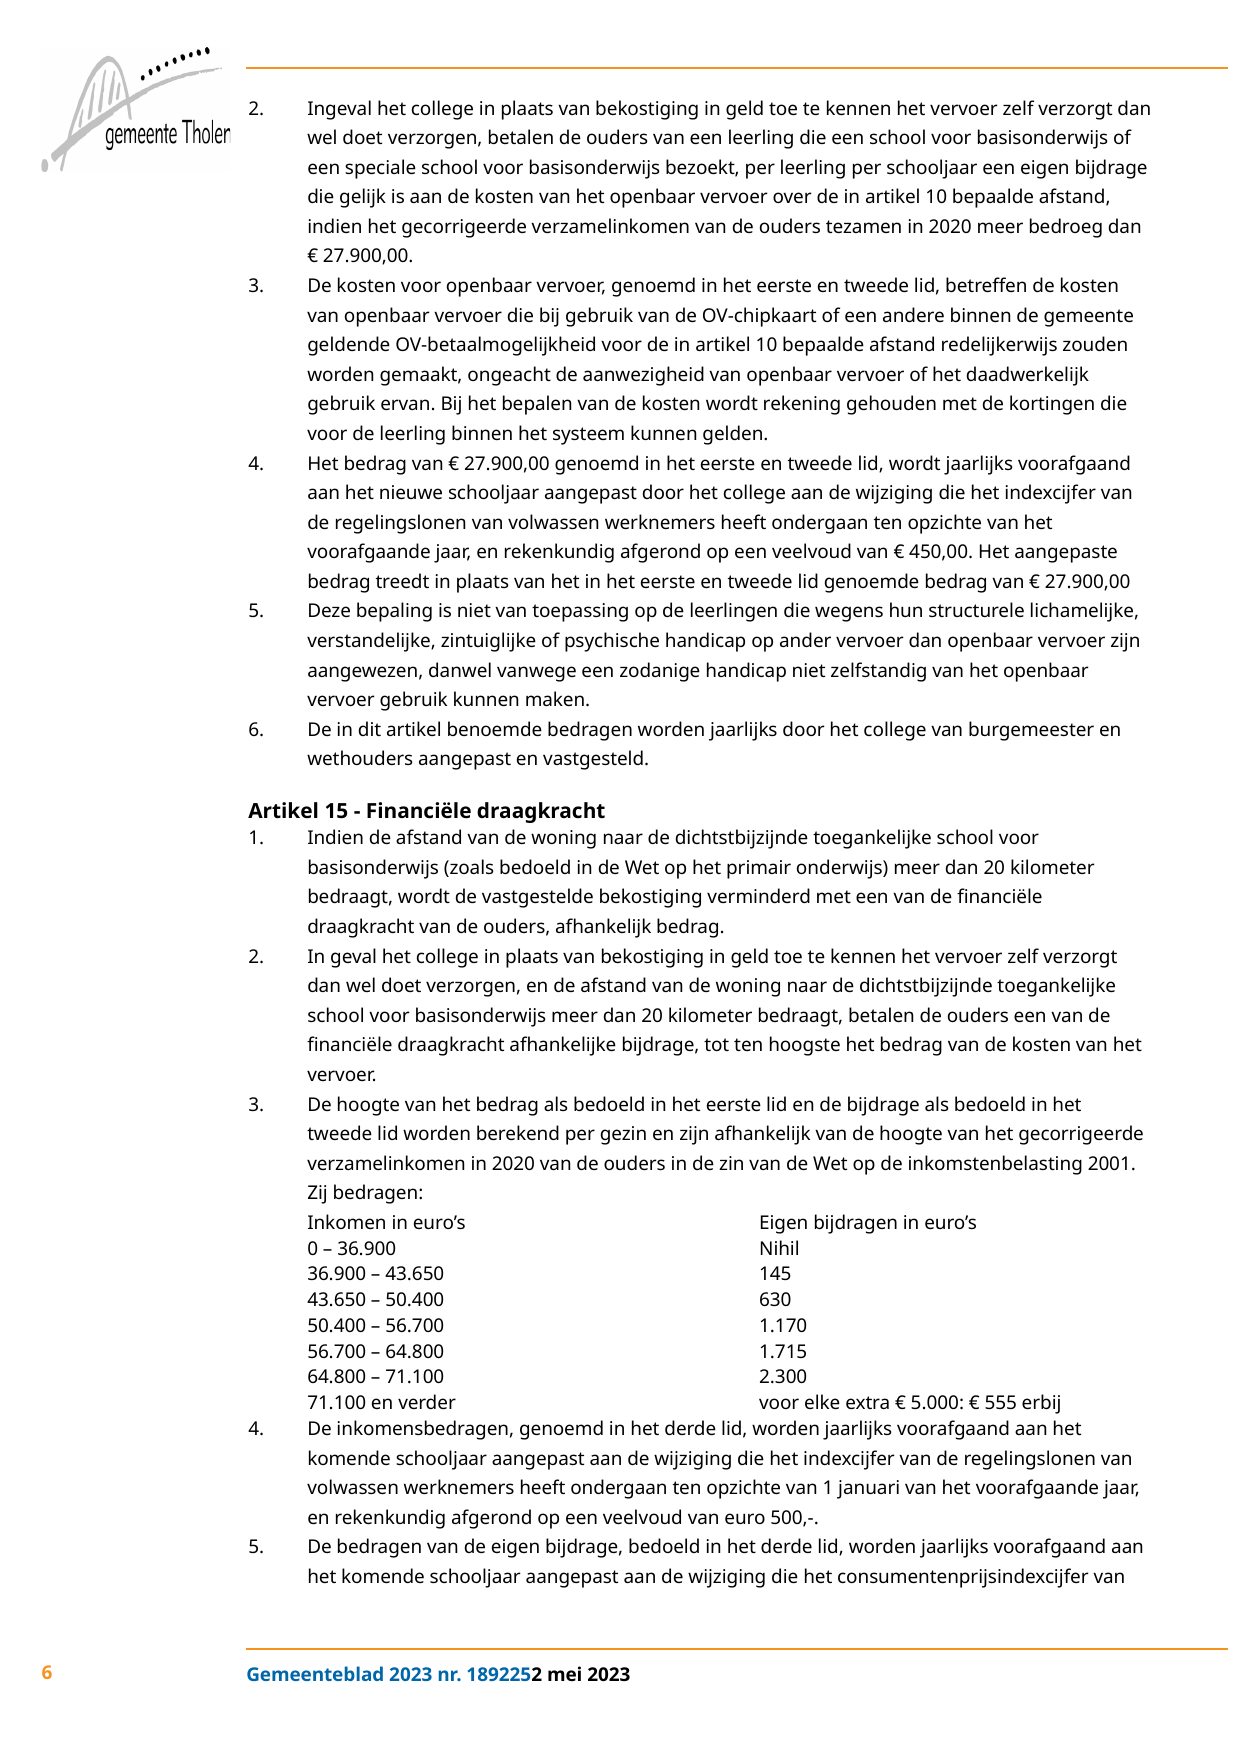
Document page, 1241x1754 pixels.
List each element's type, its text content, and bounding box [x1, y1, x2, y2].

table_cell 145 [759, 1261, 1211, 1286]
table_cell 64.800 – 71.100 [307, 1364, 759, 1389]
list De bedragen van de eigen bijdrage, bedoeld in het derde lid, worden jaarlijks voorafgaand aan het komende schooljaar aangepast aan de wijziging die het consumentenprijsindexcijfer van [248, 1533, 1152, 1589]
list Zij bedragen: [248, 1179, 1152, 1205]
list De inkomensbedragen, genoemd in het derde lid, worden jaarlijks voorafgaand aan het komende schooljaar aangepast aan de wijziging die het indexcijfer van de regelingslonen van volwassen werknemers heeft ondergaan ten opzichte van 1 januari van het voorafgaande jaar, en rekenkundig afgerond op een veelvoud van euro 500,-. [248, 1415, 1152, 1529]
table_cell 43.650 – 50.400 [307, 1286, 759, 1312]
list Ingeval het college in plaats van bekostiging in geld toe te kennen het vervoer zelf verzorgt dan wel doet verzorgen, betalen de ouders van een leerling die een school voor basisonderwijs of een speciale school voor basisonderwijs bezoekt, per leerling per schooljaar een eigen bijdrage die gelijk is aan de kosten van het openbaar vervoer over de in artikel 10 bepaalde afstand, indien het gecorrigeerde verzamelinkomen van de ouders tezamen in 2020 meer bedroeg dan € 27.900,00. [248, 95, 1152, 268]
list Indien de afstand van de woning naar de dichtstbijzijnde toegankelijke school voor basisonderwijs (zoals bedoeld in de Wet op het primair onderwijs) meer dan 20 kilometer bedraagt, wordt de vastgestelde bekostiging verminderd met een van de financiële draagkracht van de ouders, afhankelijk bedrag. [248, 824, 1152, 939]
list Het bedrag van € 27.900,00 genoemd in het eerste en tweede lid, wordt jaarlijks voorafgaand aan het nieuwe schooljaar aangepast door het college aan de wijziging die het indexcijfer van de regelingslonen van volwassen werknemers heeft ondergaan ten opzichte van het voorafgaande jaar, en rekenkundig afgerond op een veelvoud van € 450,00. Het aangepaste bedrag treedt in plaats van het in het eerste en tweede lid genoemde bedrag van € 27.900,00 [248, 450, 1152, 594]
table_cell voor elke extra € 5.000: € 555 erbij [759, 1389, 1211, 1415]
table_cell 56.700 – 64.800 [307, 1338, 759, 1363]
table_cell 2.300 [759, 1364, 1211, 1389]
text Artikel 15 - Financiële draagkracht [248, 796, 1152, 824]
table_cell 1.715 [759, 1338, 1211, 1363]
list De in dit artikel benoemde bedragen worden jaarlijks door het college van burgemeester en wethouders aangepast en vastgesteld. [248, 716, 1152, 771]
table_cell Nihil [759, 1235, 1211, 1261]
table_header Eigen bijdragen in euro’s [759, 1209, 1211, 1235]
list De kosten voor openbaar vervoer, genoemd in het eerste en tweede lid, betreffen de kosten van openbaar vervoer die bij gebruik van de OV-chipkaart of een andere binnen de gemeente geldende OV-betaalmogelijkheid voor de in artikel 10 bepaalde afstand redelijkerwijs zouden worden gemaakt, ongeacht de aanwezigheid van openbaar vervoer of het daadwerkelijk gebruik ervan. Bij het bepalen van de kosten wordt rekening gehouden met de kortingen die voor de leerling binnen het systeem kunnen gelden. [248, 272, 1152, 446]
list Deze bepaling is niet van toepassing op de leerlingen die wegens hun structurele lichamelijke, verstandelijke, zintuiglijke of psychische handicap op ander vervoer dan openbaar vervoer zijn aangewezen, danwel vanwege een zodanige handicap niet zelfstandig van het openbaar vervoer gebruik kunnen maken. [248, 598, 1152, 712]
table_cell 0 – 36.900 [307, 1235, 759, 1261]
picture [41, 47, 231, 172]
list De hoogte van het bedrag als bedoeld in het eerste lid en de bijdrage als bedoeld in het tweede lid worden berekend per gezin en zijn afhankelijk van de hoogte van het gecorrigeerde verzamelinkomen in 2020 van de ouders in de zin van de Wet op de inkomstenbelasting 2001. [248, 1091, 1152, 1176]
table_cell 50.400 – 56.700 [307, 1312, 759, 1338]
table_header Inkomen in euro’s [307, 1209, 759, 1235]
table_cell 1.170 [759, 1312, 1211, 1338]
table_cell 36.900 – 43.650 [307, 1261, 759, 1286]
table_cell 71.100 en verder [307, 1389, 759, 1415]
table_cell 630 [759, 1286, 1211, 1312]
list In geval het college in plaats van bekostiging in geld toe te kennen het vervoer zelf verzorgt dan wel doet verzorgen, en de afstand van de woning naar de dichtstbijzijnde toegankelijke school voor basisonderwijs meer dan 20 kilometer bedraagt, betalen de ouders een van de financiële draagkracht afhankelijke bijdrage, tot ten hoogste het bedrag van de kosten van het vervoer. [248, 943, 1152, 1087]
